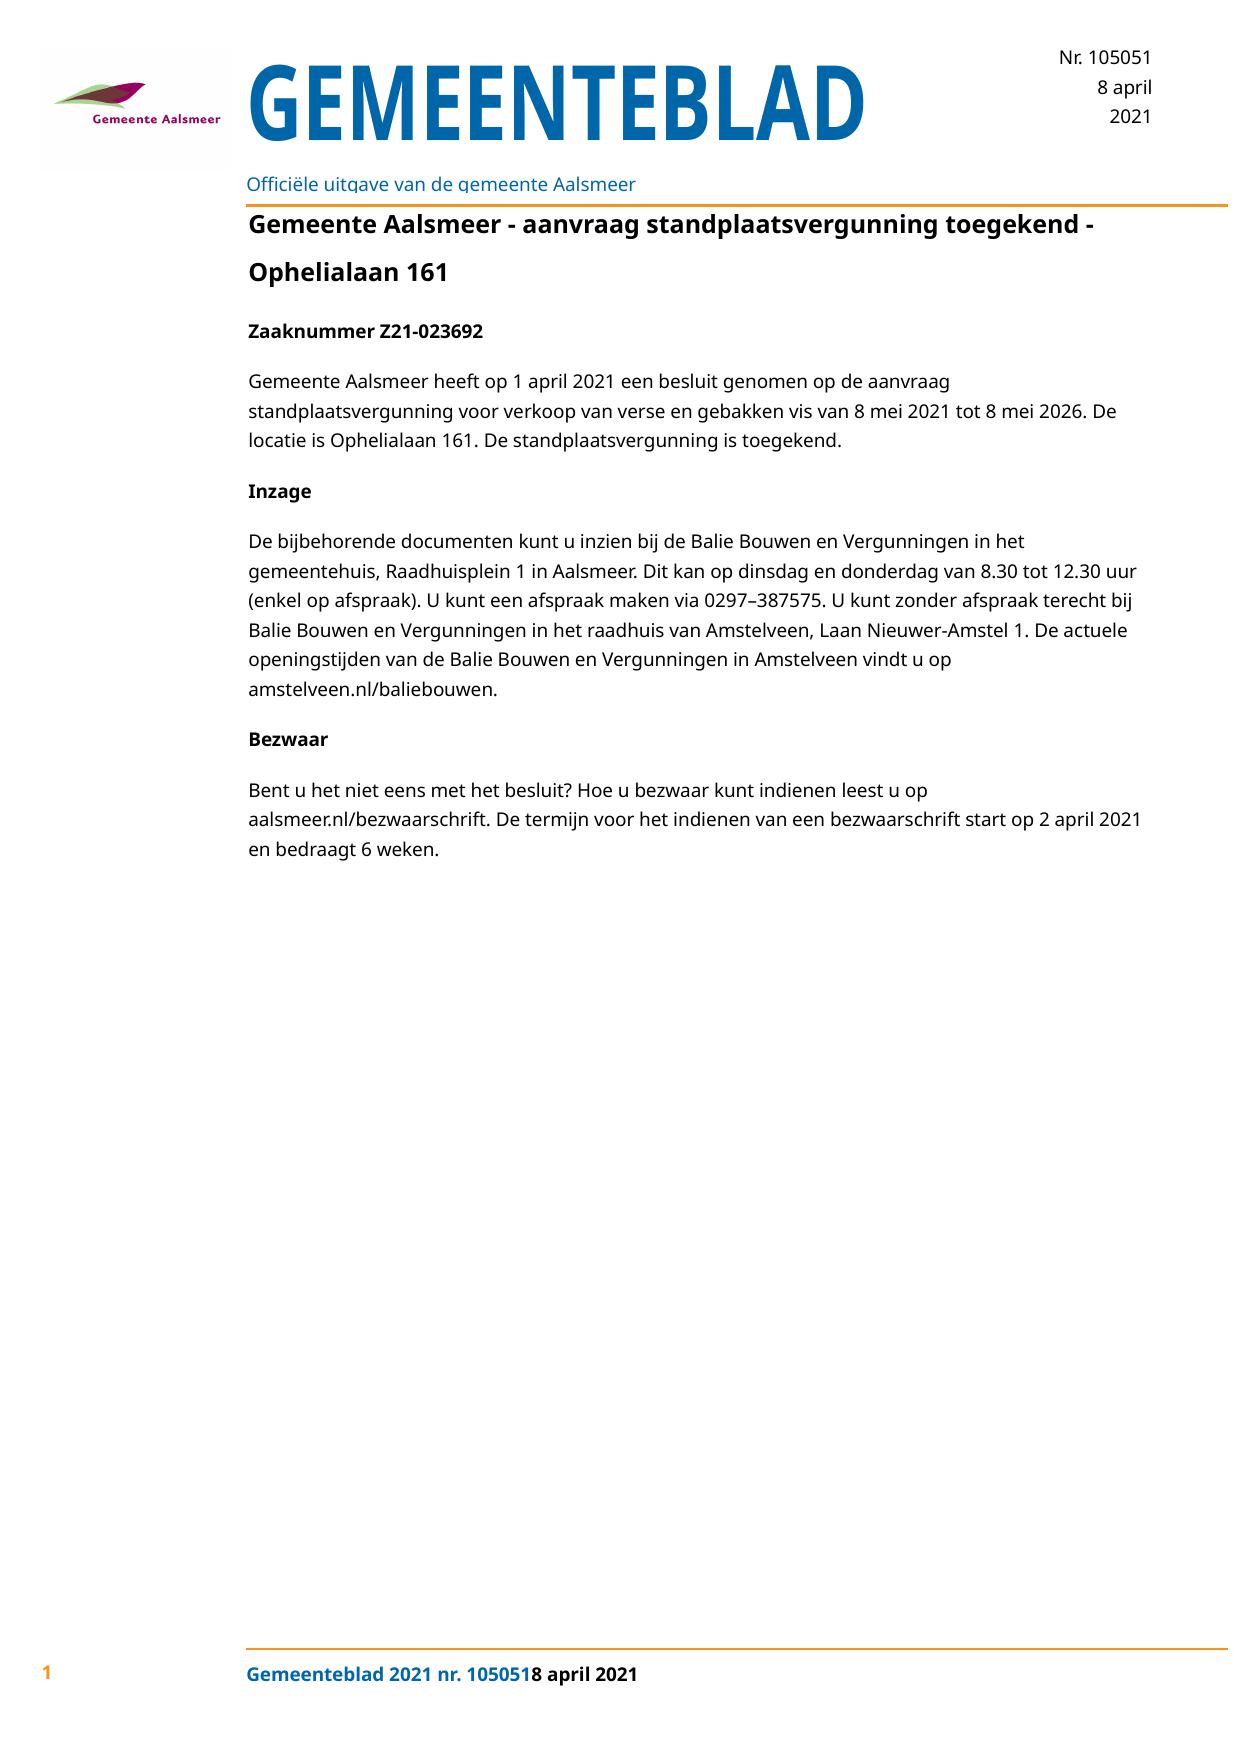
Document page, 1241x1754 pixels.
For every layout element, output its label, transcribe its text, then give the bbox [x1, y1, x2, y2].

text Gemeente Aalsmeer - aanvraag standplaatsvergunning toegekend - Ophelialaan 161 [248, 207, 1152, 288]
text De bijbehorende documenten kunt u inzien bij de Balie Bouwen en Vergunningen in het gemeentehuis, Raadhuisplein 1 in Aalsmeer. Dit kan op dinsdag en donderdag van 8.30 tot 12.30 uur (enkel op afspraak). U kunt een afspraak maken via 0297–387575. U kunt zonder afspraak terecht bij Balie Bouwen en Vergunningen in het raadhuis van Amstelveen, Laan Nieuwer-Amstel 1. De actuele openingstijden van de Balie Bouwen en Vergunningen in Amstelveen vindt u op amstelveen.nl/baliebouwen. [248, 528, 1152, 702]
text Bent u het niet eens met het besluit? Hoe u bezwaar kunt indienen leest u op aalsmeer.nl/bezwaarschrift. De termijn voor het indienen van een bezwaarschrift start op 2 april 2021 en bedraagt 6 weken. [248, 777, 1152, 862]
text Zaaknummer Z21-023692 [248, 318, 1152, 344]
text Inzage [248, 478, 1152, 504]
text Gemeente Aalsmeer heeft op 1 april 2021 een besluit genomen op de aanvraag standplaatsvergunning voor verkoop van verse en gebakken vis van 8 mei 2021 tot 8 mei 2026. De locatie is Ophelialaan 161. De standplaatsvergunning is toegekend. [248, 368, 1152, 453]
text Bezwaar [248, 727, 1152, 752]
picture [41, 47, 231, 172]
